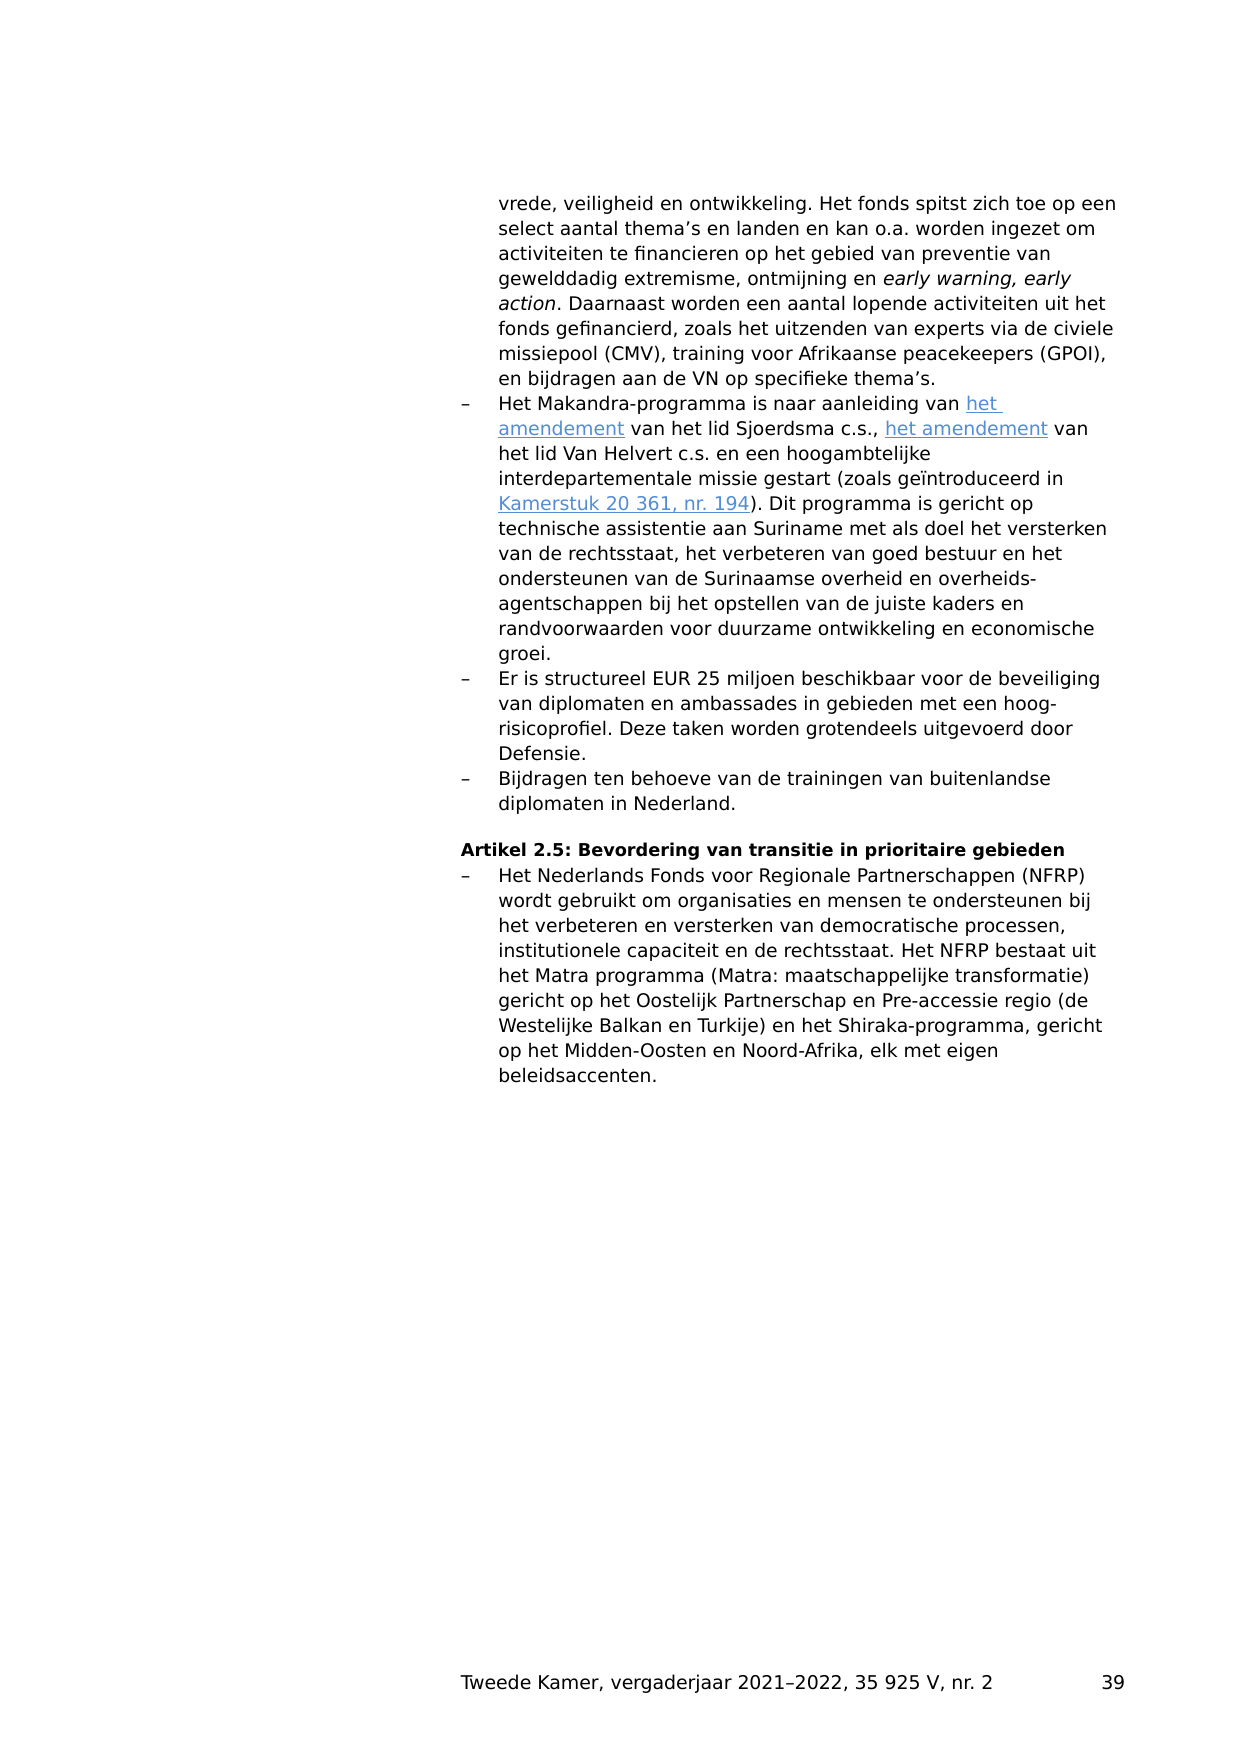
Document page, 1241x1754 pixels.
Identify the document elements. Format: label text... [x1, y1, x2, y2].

list Het Makandra-programma is naar aanleiding van het amendement van het lid Sjoerdsma c.s., het amendement van het lid Van Helvert c.s. en een hoogambtelijke interdepartementale missie gestart (zoals geïntroduceerd in Kamerstuk 20 361, nr. 194). Dit programma is gericht op technische assistentie aan Suriname met als doel het versterken van de rechtsstaat, het verbeteren van goed bestuur en het ondersteunen van de Surinaamse overheid en overheids-agentschappen bij het opstellen van de juiste kaders en randvoorwaarden voor duurzame ontwikkeling en economische groei. [461, 391, 1125, 666]
list Er is structureel EUR 25 miljoen beschikbaar voor de beveiliging van diplomaten en ambassades in gebieden met een hoog-risicoprofiel. Deze taken worden grotendeels uitgevoerd door Defensie. [461, 666, 1125, 766]
list Bijdragen ten behoeve van de trainingen van buitenlandse diplomaten in Nederland. [461, 766, 1125, 816]
text Artikel 2.5: Bevordering van transitie in prioritaire gebieden [461, 838, 1125, 861]
list Het Nederlands Fonds voor Regionale Partnerschappen (NFRP) wordt gebruikt om organisaties en mensen te ondersteunen bij het verbeteren en versterken van democratische processen, institutionele capaciteit en de rechtsstaat. Het NFRP bestaat uit het Matra programma (Matra: maatschappelijke transformatie) gericht op het Oostelijk Partnerschap en Pre-accessie regio (de Westelijke Balkan en Turkije) en het Shiraka-programma, gericht op het Midden-Oosten en Noord-Afrika, elk met eigen beleidsaccenten. [461, 863, 1125, 1088]
list vrede, veiligheid en ontwikkeling. Het fonds spitst zich toe op een select aantal thema’s en landen en kan o.a. worden ingezet om activiteiten te financieren op het gebied van preventie van gewelddadig extremisme, ontmijning en early warning, early action. Daarnaast worden een aantal lopende activiteiten uit het fonds gefinancierd, zoals het uitzenden van experts via de civiele missiepool (CMV), training voor Afrikaanse peacekeepers (GPOI), en bijdragen aan de VN op specifieke thema’s. [461, 191, 1125, 391]
